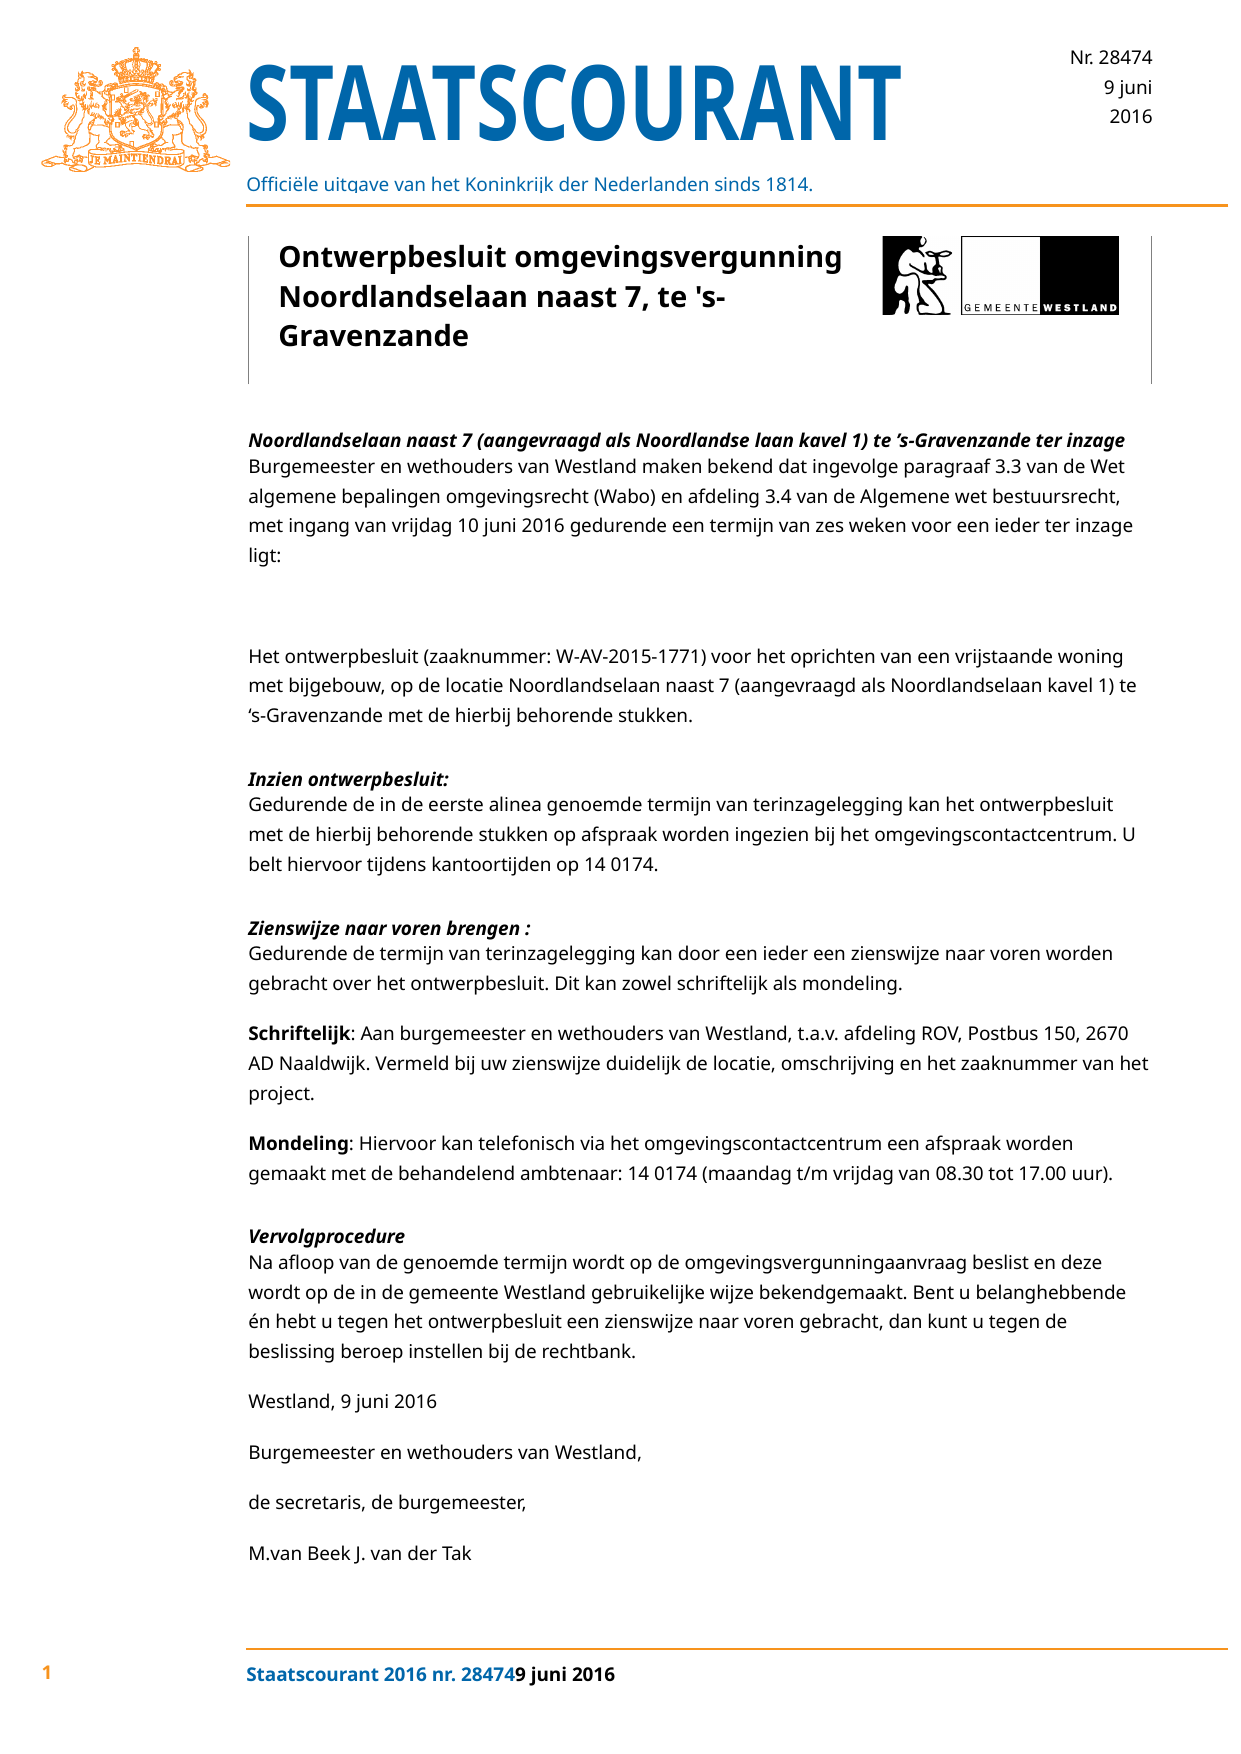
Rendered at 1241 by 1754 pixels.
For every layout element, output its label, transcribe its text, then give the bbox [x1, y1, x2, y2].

text Gedurende de in de eerste alinea genoemde termijn van terinzagelegging kan het ontwerpbesluit met de hierbij behorende stukken op afspraak worden ingezien bij het omgevingscontactcentrum. U belt hiervoor tijdens kantoortijden op 14 0174. [248, 792, 1152, 877]
text Vervolgprocedure [248, 1224, 1152, 1249]
text de secretaris, de burgemeester, [248, 1489, 1152, 1515]
text Schriftelijk: Aan burgemeester en wethouders van Westland, t.a.v. afdeling ROV, Postbus 150, 2670 AD Naaldwijk. Vermeld bij uw zienswijze duidelijk de locatie, omschrijving en het zaaknummer van het project. [248, 1021, 1152, 1105]
text Burgemeester en wethouders van Westland maken bekend dat ingevolge paragraaf 3.3 van de Wet algemene bepalingen omgevingsrecht (Wabo) en afdeling 3.4 van de Algemene wet bestuursrecht, met ingang van vrijdag 10 juni 2016 gedurende een termijn van zes weken voor een ieder ter inzage ligt: [248, 453, 1152, 568]
text Inzien ontwerpbesluit: [248, 766, 1152, 792]
text Het ontwerpbesluit (zaaknummer: W-AV-2015-1771) voor het oprichten van een vrijstaande woning met bijgebouw, op de locatie Noordlandselaan naast 7 (aangevraagd als Noordlandselaan kavel 1) te ‘s-Gravenzande met de hierbij behorende stukken. [248, 643, 1152, 728]
text Gedurende de termijn van terinzagelegging kan door een ieder een zienswijze naar voren worden gebracht over het ontwerpbesluit. Dit kan zowel schriftelijk als mondeling. [248, 941, 1152, 996]
text Mondeling: Hiervoor kan telefonisch via het omgevingscontactcentrum een afspraak worden gemaakt met de behandelend ambtenaar: 14 0174 (maandag t/m vrijdag van 08.30 tot 17.00 uur). [248, 1130, 1152, 1185]
picture [41, 47, 231, 172]
text Burgemeester en wethouders van Westland, [248, 1439, 1152, 1465]
picture [882, 236, 1119, 315]
text Westland, 9 juni 2016 [248, 1388, 1152, 1414]
text Na afloop van de genoemde termijn wordt op de omgevingsvergunningaanvraag beslist en deze wordt op de in de gemeente Westland gebruikelijke wijze bekendgemaakt. Bent u belanghebbende én hebt u tegen het ontwerpbesluit een zienswijze naar voren gebracht, dan kunt u tegen de beslissing beroep instellen bij de rechtbank. [248, 1249, 1152, 1364]
table_header Ontwerpbesluit omgevingsvergunning Noordlandselaan naast 7, te 's-Gravenzande [249, 236, 850, 384]
text M.van Beek J. van der Tak [248, 1540, 1152, 1566]
table_header [850, 236, 1151, 384]
text Noordlandselaan naast 7 (aangevraagd als Noordlandse laan kavel 1) te ’s-Gravenzande ter inzage [248, 427, 1152, 453]
text Zienswijze naar voren brengen : [248, 915, 1152, 941]
